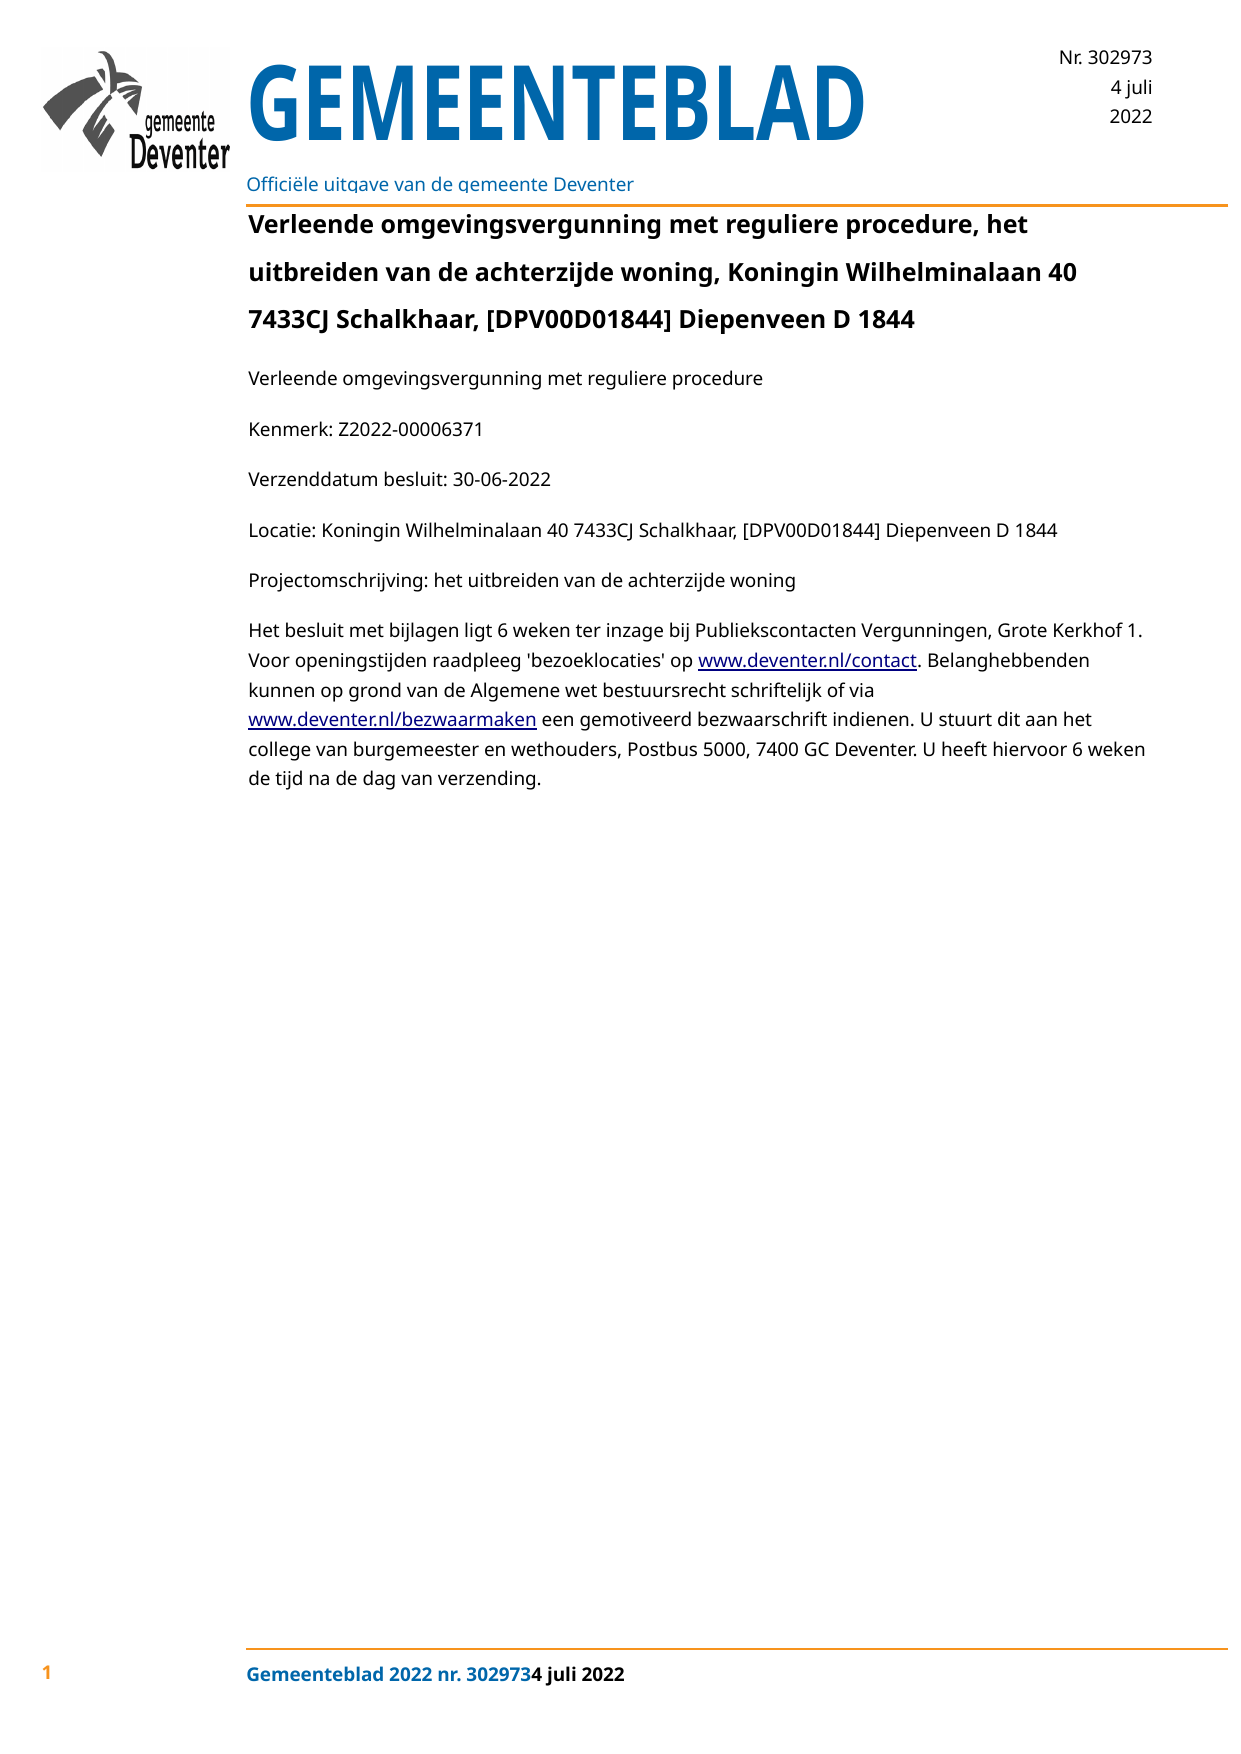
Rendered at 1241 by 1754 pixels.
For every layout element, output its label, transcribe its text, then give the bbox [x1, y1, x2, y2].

text Kenmerk: Z2022-00006371 [248, 416, 1152, 442]
text Locatie: Koningin Wilhelminalaan 40 7433CJ Schalkhaar, [DPV00D01844] Diepenveen D 1844 [248, 517, 1152, 542]
text Verzenddatum besluit: 30-06-2022 [248, 466, 1152, 492]
picture [41, 47, 231, 172]
text Het besluit met bijlagen ligt 6 weken ter inzage bij Publiekscontacten Vergunningen, Grote Kerkhof 1. Voor openingstijden raadpleeg 'bezoeklocaties' op www.deventer.nl/contact. Belanghebbenden kunnen op grond van de Algemene wet bestuursrecht schriftelijk of via www.deventer.nl/bezwaarmaken een gemotiveerd bezwaarschrift indienen. U stuurt dit aan het college van burgemeester en wethouders, Postbus 5000, 7400 GC Deventer. U heeft hiervoor 6 weken de tijd na de dag van verzending. [248, 618, 1152, 791]
text Projectomschrijving: het uitbreiden van de achterzijde woning [248, 567, 1152, 593]
text Verleende omgevingsvergunning met reguliere procedure [248, 366, 1152, 391]
text Verleende omgevingsvergunning met reguliere procedure, het uitbreiden van de achterzijde woning, Koningin Wilhelminalaan 40 7433CJ Schalkhaar, [DPV00D01844] Diepenveen D 1844 [248, 207, 1152, 336]
